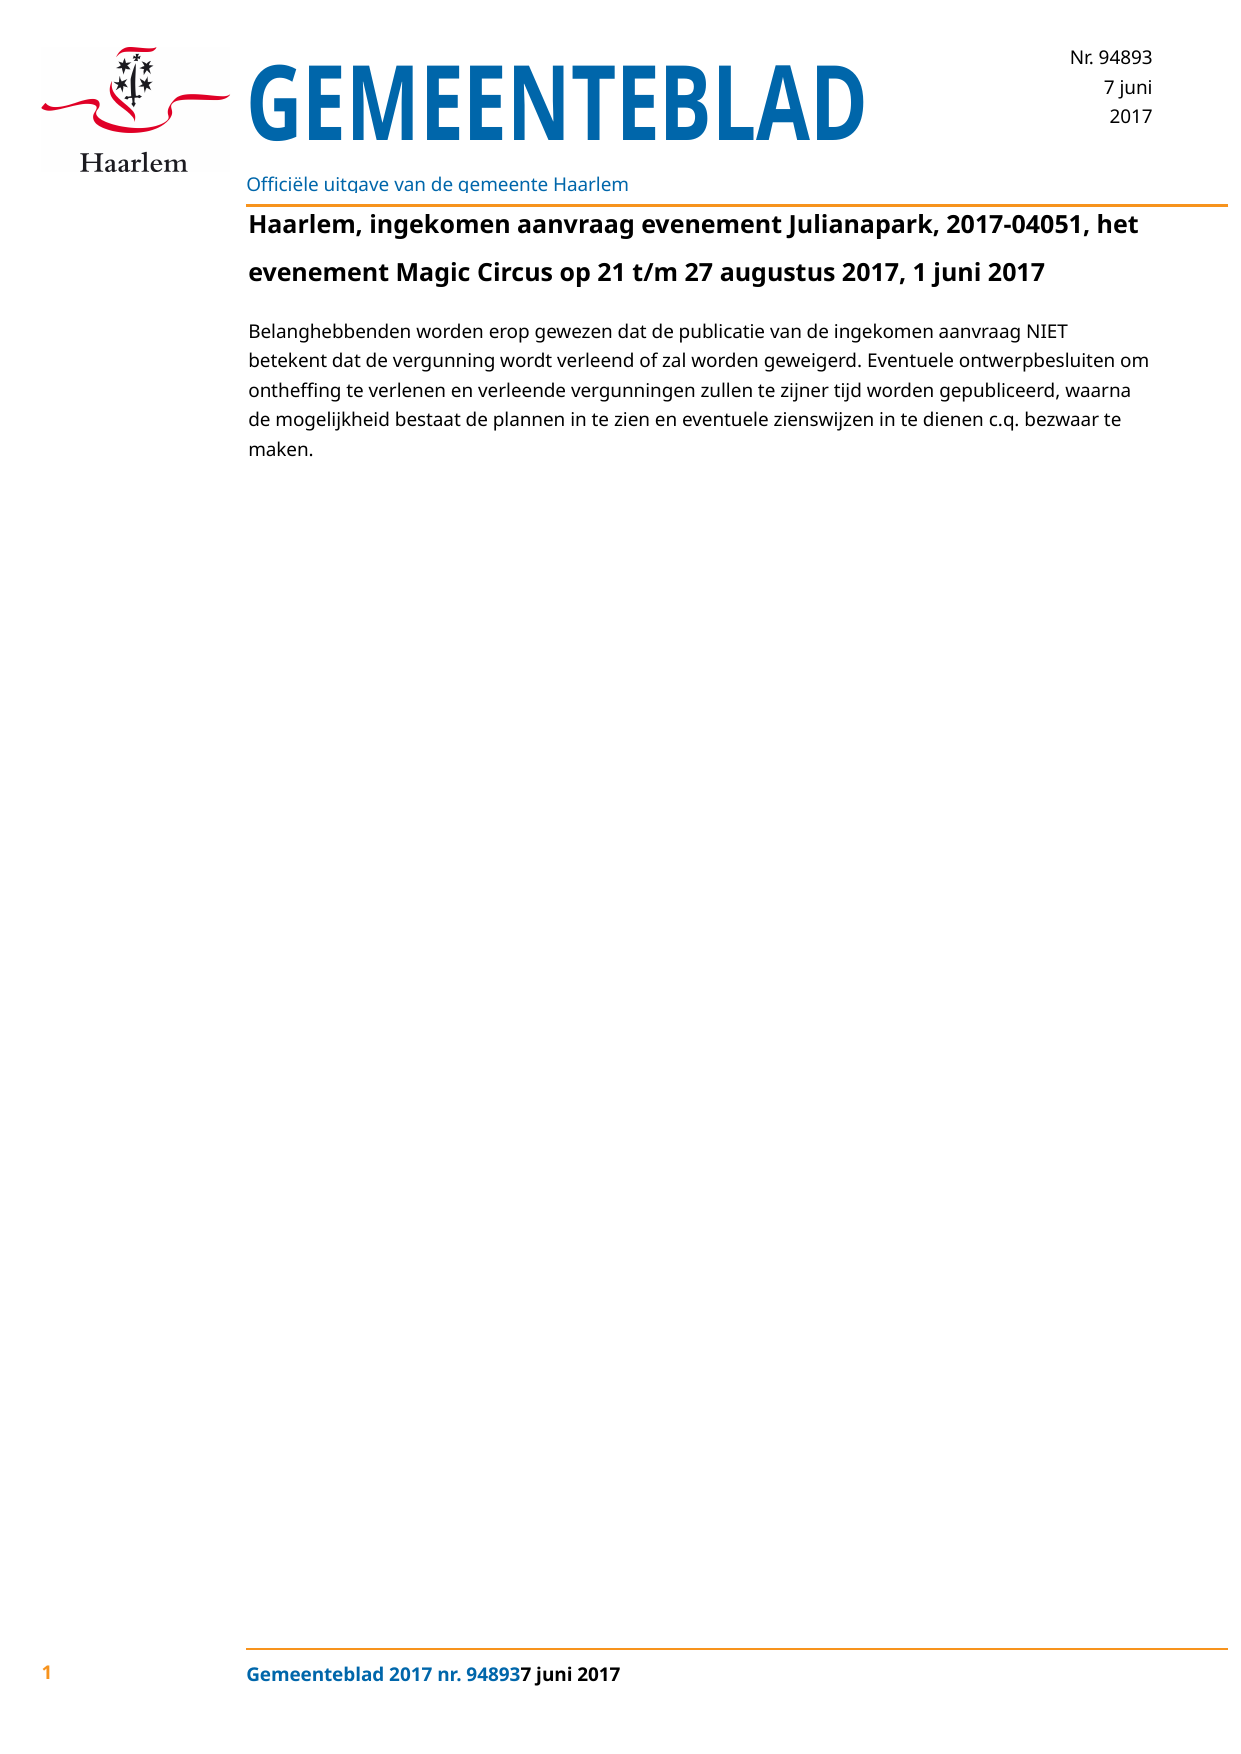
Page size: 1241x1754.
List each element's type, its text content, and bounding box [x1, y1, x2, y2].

picture [41, 47, 231, 172]
text Belanghebbenden worden erop gewezen dat de publicatie van de ingekomen aanvraag NIET betekent dat de vergunning wordt verleend of zal worden geweigerd. Eventuele ontwerpbesluiten om ontheffing te verlenen en verleende vergunningen zullen te zijner tijd worden gepubliceerd, waarna de mogelijkheid bestaat de plannen in te zien en eventuele zienswijzen in te dienen c.q. bezwaar te maken. [248, 318, 1152, 462]
text Haarlem, ingekomen aanvraag evenement Julianapark, 2017-04051, het evenement Magic Circus op 21 t/m 27 augustus 2017, 1 juni 2017 [248, 207, 1152, 288]
